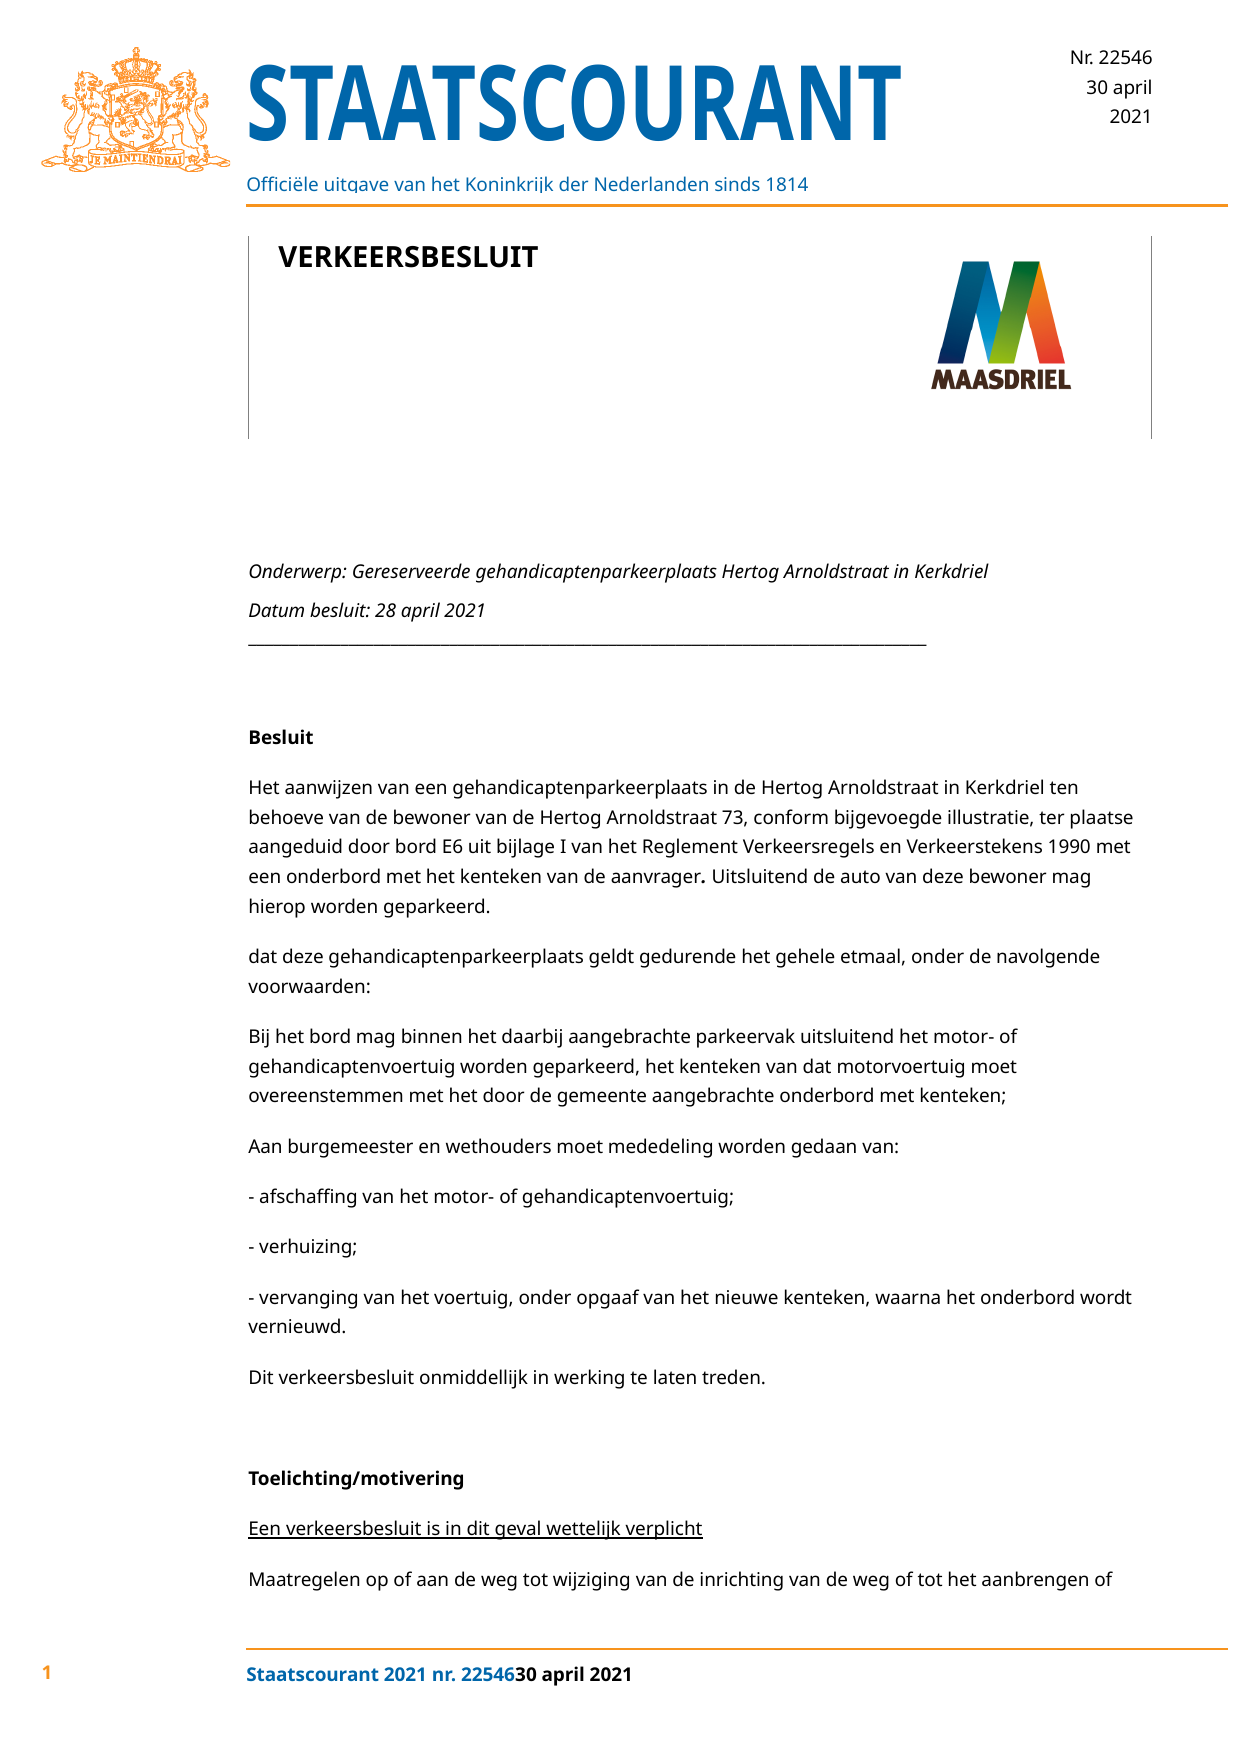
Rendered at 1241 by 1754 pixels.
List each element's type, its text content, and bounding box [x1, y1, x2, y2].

text dat deze gehandicaptenparkeerplaats geldt gedurende het gehele etmaal, onder de navolgende voorwaarden: [248, 943, 1152, 999]
table_header VERKEERSBESLUIT [249, 236, 850, 439]
text - afschaffing van het motor- of gehandicaptenvoertuig; [248, 1183, 1152, 1209]
table_header [1090, 236, 1151, 413]
text Onderwerp: Gereserveerde gehandicaptenparkeerplaats Hertog Arnoldstraat in Kerkdriel [248, 558, 1152, 584]
picture [41, 47, 231, 172]
text Maatregelen op of aan de weg tot wijziging van de inrichting van de weg of tot het aanbrengen of [248, 1566, 1152, 1592]
text Datum besluit: 28 april 2021 [248, 598, 1152, 623]
text Toelichting/motivering [248, 1465, 1152, 1491]
text _________________________________________________________________________________ [248, 623, 1152, 649]
text Besluit [248, 724, 1152, 750]
table_header [850, 236, 912, 413]
text Bij het bord mag binnen het daarbij aangebrachte parkeervak uitsluitend het motor- of gehandicaptenvoertuig worden geparkeerd, het kenteken van dat motorvoertuig moet overeenstemmen met het door de gemeente aangebrachte onderbord met kenteken; [248, 1023, 1152, 1108]
text Dit verkeersbesluit onmiddellijk in werking te laten treden. [248, 1364, 1152, 1390]
text Het aanwijzen van een gehandicaptenparkeerplaats in de Hertog Arnoldstraat in Kerkdriel ten behoeve van de bewoner van de Hertog Arnoldstraat 73, conform bijgevoegde illustratie, ter plaatse aangeduid door bord E6 uit bijlage I van het Reglement Verkeersregels en Verkeerstekens 1990 met een onderbord met het kenteken van de aanvrager. Uitsluitend de auto van deze bewoner mag hierop worden geparkeerd. [248, 774, 1152, 919]
text - vervanging van het voertuig, onder opgaaf van het nieuwe kenteken, waarna het onderbord wordt vernieuwd. [248, 1284, 1152, 1339]
text Aan burgemeester en wethouders moet mededeling worden gedaan van: [248, 1133, 1152, 1159]
picture [912, 236, 1090, 414]
text Een verkeersbesluit is in dit geval wettelijk verplicht [248, 1515, 1152, 1541]
text - verhuizing; [248, 1234, 1152, 1259]
table_header [850, 414, 1151, 439]
